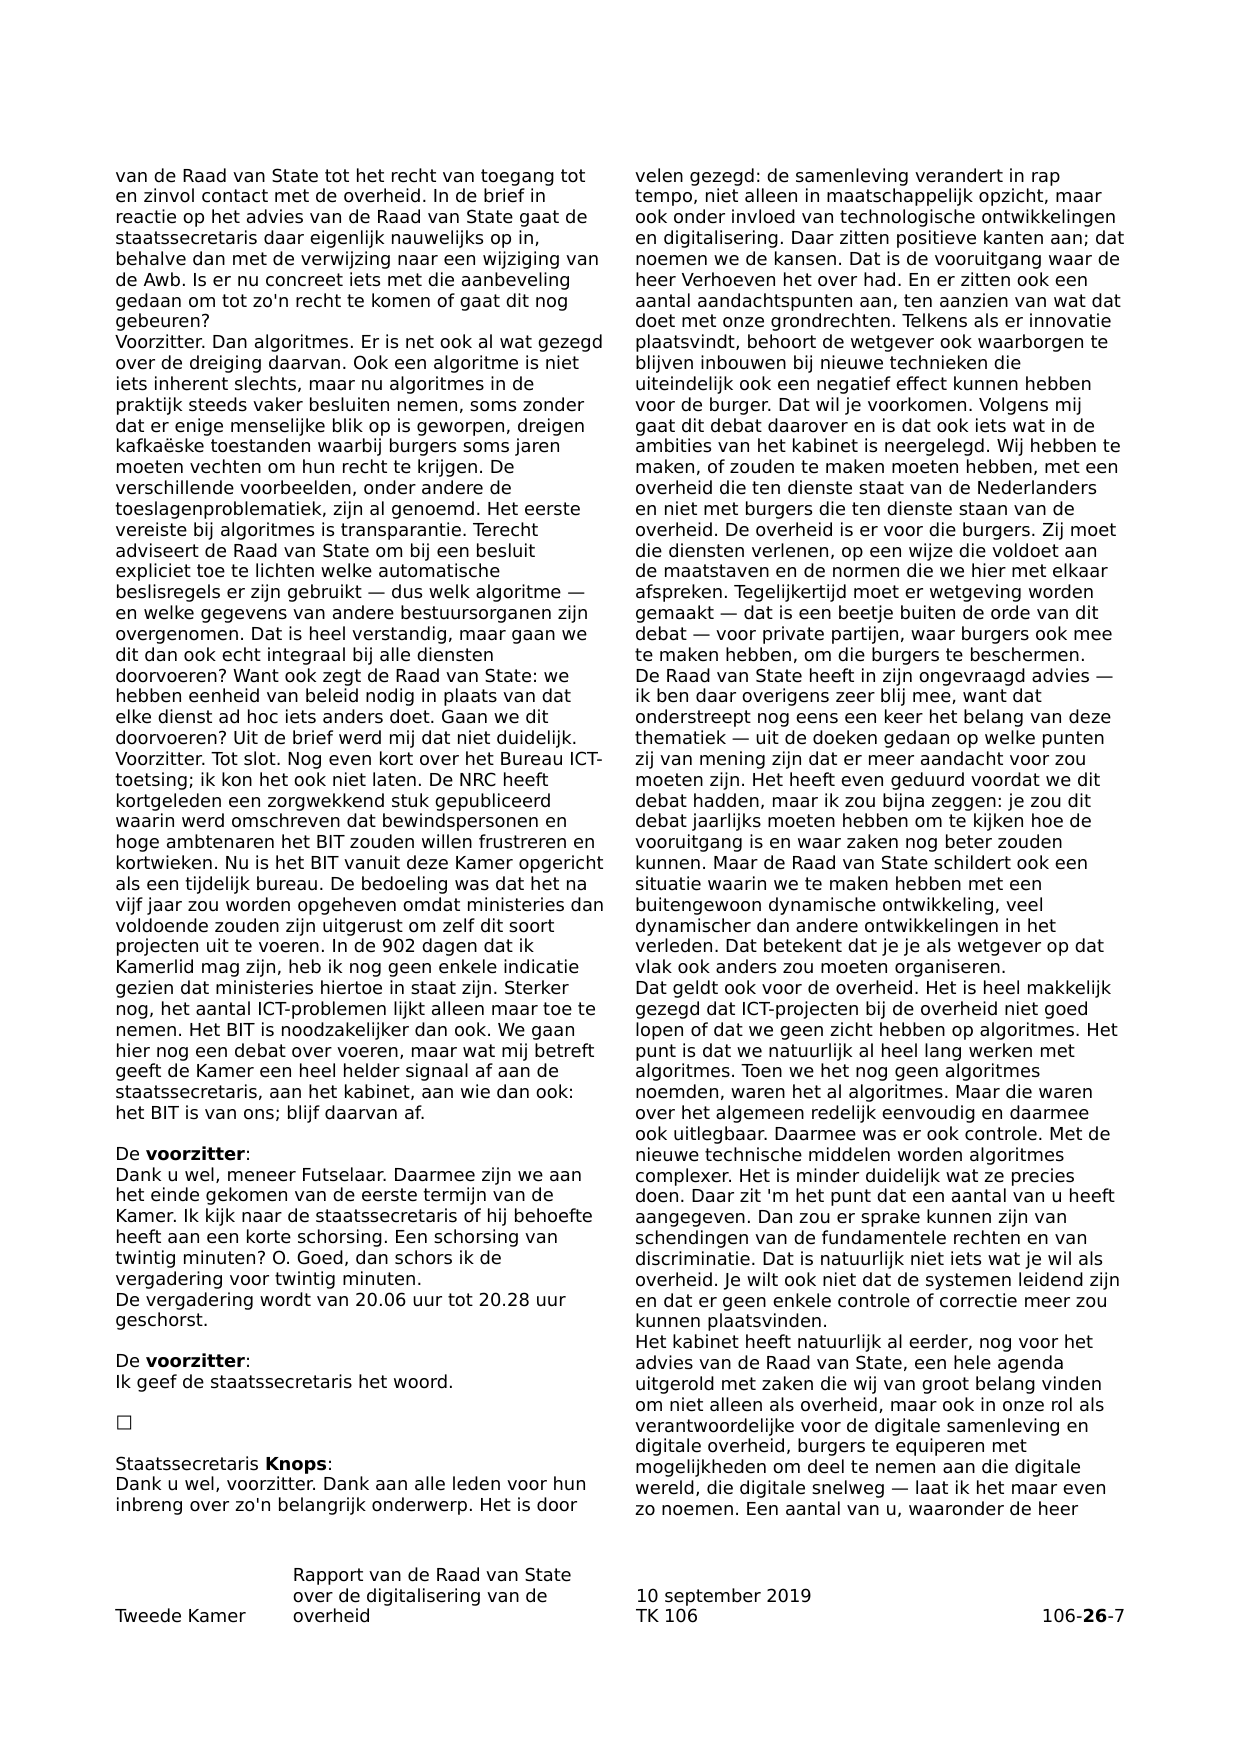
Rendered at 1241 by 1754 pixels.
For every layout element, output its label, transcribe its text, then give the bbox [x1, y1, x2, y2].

text velen gezegd: de samenleving verandert in rap tempo, niet alleen in maatschappelijk opzicht, maar ook onder invloed van technologische ontwikkelingen en digitalisering. Daar zitten positieve kanten aan; dat noemen we de kansen. Dat is de vooruitgang waar de heer Verhoeven het over had. En er zitten ook een aantal aandachtspunten aan, ten aanzien van wat dat doet met onze grondrechten. Telkens als er innovatie plaatsvindt, behoort de wetgever ook waarborgen te blijven inbouwen bij nieuwe technieken die uiteindelijk ook een negatief effect kunnen hebben voor de burger. Dat wil je voorkomen. Volgens mij gaat dit debat daarover en is dat ook iets wat in de ambities van het kabinet is neergelegd. Wij hebben te maken, of zouden te maken moeten hebben, met een overheid die ten dienste staat van de Nederlanders en niet met burgers die ten dienste staan van de overheid. De overheid is er voor die burgers. Zij moet die diensten verlenen, op een wijze die voldoet aan de maatstaven en de normen die we hier met elkaar afspreken. Tegelijkertijd moet er wetgeving worden gemaakt — dat is een beetje buiten de orde van dit debat — voor private partijen, waar burgers ook mee te maken hebben, om die burgers te beschermen. [635, 165, 1125, 665]
text Staatssecretaris Knops: [115, 1453, 605, 1474]
text Ik geef de staatssecretaris het woord. [115, 1372, 605, 1393]
text De Raad van State heeft in zijn ongevraagd advies — ik ben daar overigens zeer blij mee, want dat onderstreept nog eens een keer het belang van deze thematiek — uit de doeken gedaan op welke punten zij van mening zijn dat er meer aandacht voor zou moeten zijn. Het heeft even geduurd voordat we dit debat hadden, maar ik zou bijna zeggen: je zou dit debat jaarlijks moeten hebben om te kijken hoe de vooruitgang is en waar zaken nog beter zouden kunnen. Maar de Raad van State schildert ook een situatie waarin we te maken hebben met een buitengewoon dynamische ontwikkeling, veel dynamischer dan andere ontwikkelingen in het verleden. Dat betekent dat je je als wetgever op dat vlak ook anders zou moeten organiseren. [635, 665, 1125, 978]
text ⬜ [115, 1413, 605, 1433]
text Voorzitter. Dan algoritmes. Er is net ook al wat gezegd over de dreiging daarvan. Ook een algoritme is niet iets inherent slechts, maar nu algoritmes in de praktijk steeds vaker besluiten nemen, soms zonder dat er enige menselijke blik op is geworpen, dreigen kafkaëske toestanden waarbij burgers soms jaren moeten vechten om hun recht te krijgen. De verschillende voorbeelden, onder andere de toeslagenproblematiek, zijn al genoemd. Het eerste vereiste bij algoritmes is transparantie. Terecht adviseert de Raad van State om bij een besluit expliciet toe te lichten welke automatische beslisregels er zijn gebruikt — dus welk algoritme — en welke gegevens van andere bestuursorganen zijn overgenomen. Dat is heel verstandig, maar gaan we dit dan ook echt integraal bij alle diensten doorvoeren? Want ook zegt de Raad van State: we hebben eenheid van beleid nodig in plaats van dat elke dienst ad hoc iets anders doet. Gaan we dit doorvoeren? Uit de brief werd mij dat niet duidelijk. [115, 332, 605, 749]
text De voorzitter: [115, 1351, 605, 1372]
text Dank u wel, meneer Futselaar. Daarmee zijn we aan het einde gekomen van de eerste termijn van de Kamer. Ik kijk naar de staatssecretaris of hij behoefte heeft aan een korte schorsing. Een schorsing van twintig minuten? O. Goed, dan schors ik de vergadering voor twintig minuten. [115, 1164, 605, 1289]
text Dat geldt ook voor de overheid. Het is heel makkelijk gezegd dat ICT-projecten bij de overheid niet goed lopen of dat we geen zicht hebben op algoritmes. Het punt is dat we natuurlijk al heel lang werken met algoritmes. Toen we het nog geen algoritmes noemden, waren het al algoritmes. Maar die waren over het algemeen redelijk eenvoudig en daarmee ook uitlegbaar. Daarmee was er ook controle. Met de nieuwe technische middelen worden algoritmes complexer. Het is minder duidelijk wat ze precies doen. Daar zit 'm het punt dat een aantal van u heeft aangegeven. Dan zou er sprake kunnen zijn van schendingen van de fundamentele rechten en van discriminatie. Dat is natuurlijk niet iets wat je wil als overheid. Je wilt ook niet dat de systemen leidend zijn en dat er geen enkele controle of correctie meer zou kunnen plaatsvinden. [635, 978, 1125, 1332]
text Het kabinet heeft natuurlijk al eerder, nog voor het advies van de Raad van State, een hele agenda uitgerold met zaken die wij van groot belang vinden om niet alleen als overheid, maar ook in onze rol als verantwoordelijke voor de digitale samenleving en digitale overheid, burgers te equiperen met mogelijkheden om deel te nemen aan die digitale wereld, die digitale snelweg — laat ik het maar even zo noemen. Een aantal van u, waaronder de heer [635, 1332, 1125, 1519]
text De vergadering wordt van 20.06 uur tot 20.28 uur geschorst. [115, 1289, 605, 1331]
text De voorzitter: [115, 1144, 605, 1164]
text Voorzitter. Tot slot. Nog even kort over het Bureau ICT-toetsing; ik kon het ook niet laten. De NRC heeft kortgeleden een zorgwekkend stuk gepubliceerd waarin werd omschreven dat bewindspersonen en hoge ambtenaren het BIT zouden willen frustreren en kortwieken. Nu is het BIT vanuit deze Kamer opgericht als een tijdelijk bureau. De bedoeling was dat het na vijf jaar zou worden opgeheven omdat ministeries dan voldoende zouden zijn uitgerust om zelf dit soort projecten uit te voeren. In de 902 dagen dat ik Kamerlid mag zijn, heb ik nog geen enkele indicatie gezien dat ministeries hiertoe in staat zijn. Sterker nog, het aantal ICT-problemen lijkt alleen maar toe te nemen. Het BIT is noodzakelijker dan ook. We gaan hier nog een debat over voeren, maar wat mij betreft geeft de Kamer een heel helder signaal af aan de staatssecretaris, aan het kabinet, aan wie dan ook: het BIT is van ons; blijf daarvan af. [115, 749, 605, 1124]
text van de Raad van State tot het recht van toegang tot en zinvol contact met de overheid. In de brief in reactie op het advies van de Raad van State gaat de staatssecretaris daar eigenlijk nauwelijks op in, behalve dan met de verwijzing naar een wijziging van de Awb. Is er nu concreet iets met die aanbeveling gedaan om tot zo'n recht te komen of gaat dit nog gebeuren? [115, 165, 605, 332]
text Dank u wel, voorzitter. Dank aan alle leden voor hun inbreng over zo'n belangrijk onderwerp. Het is door [115, 1474, 605, 1516]
